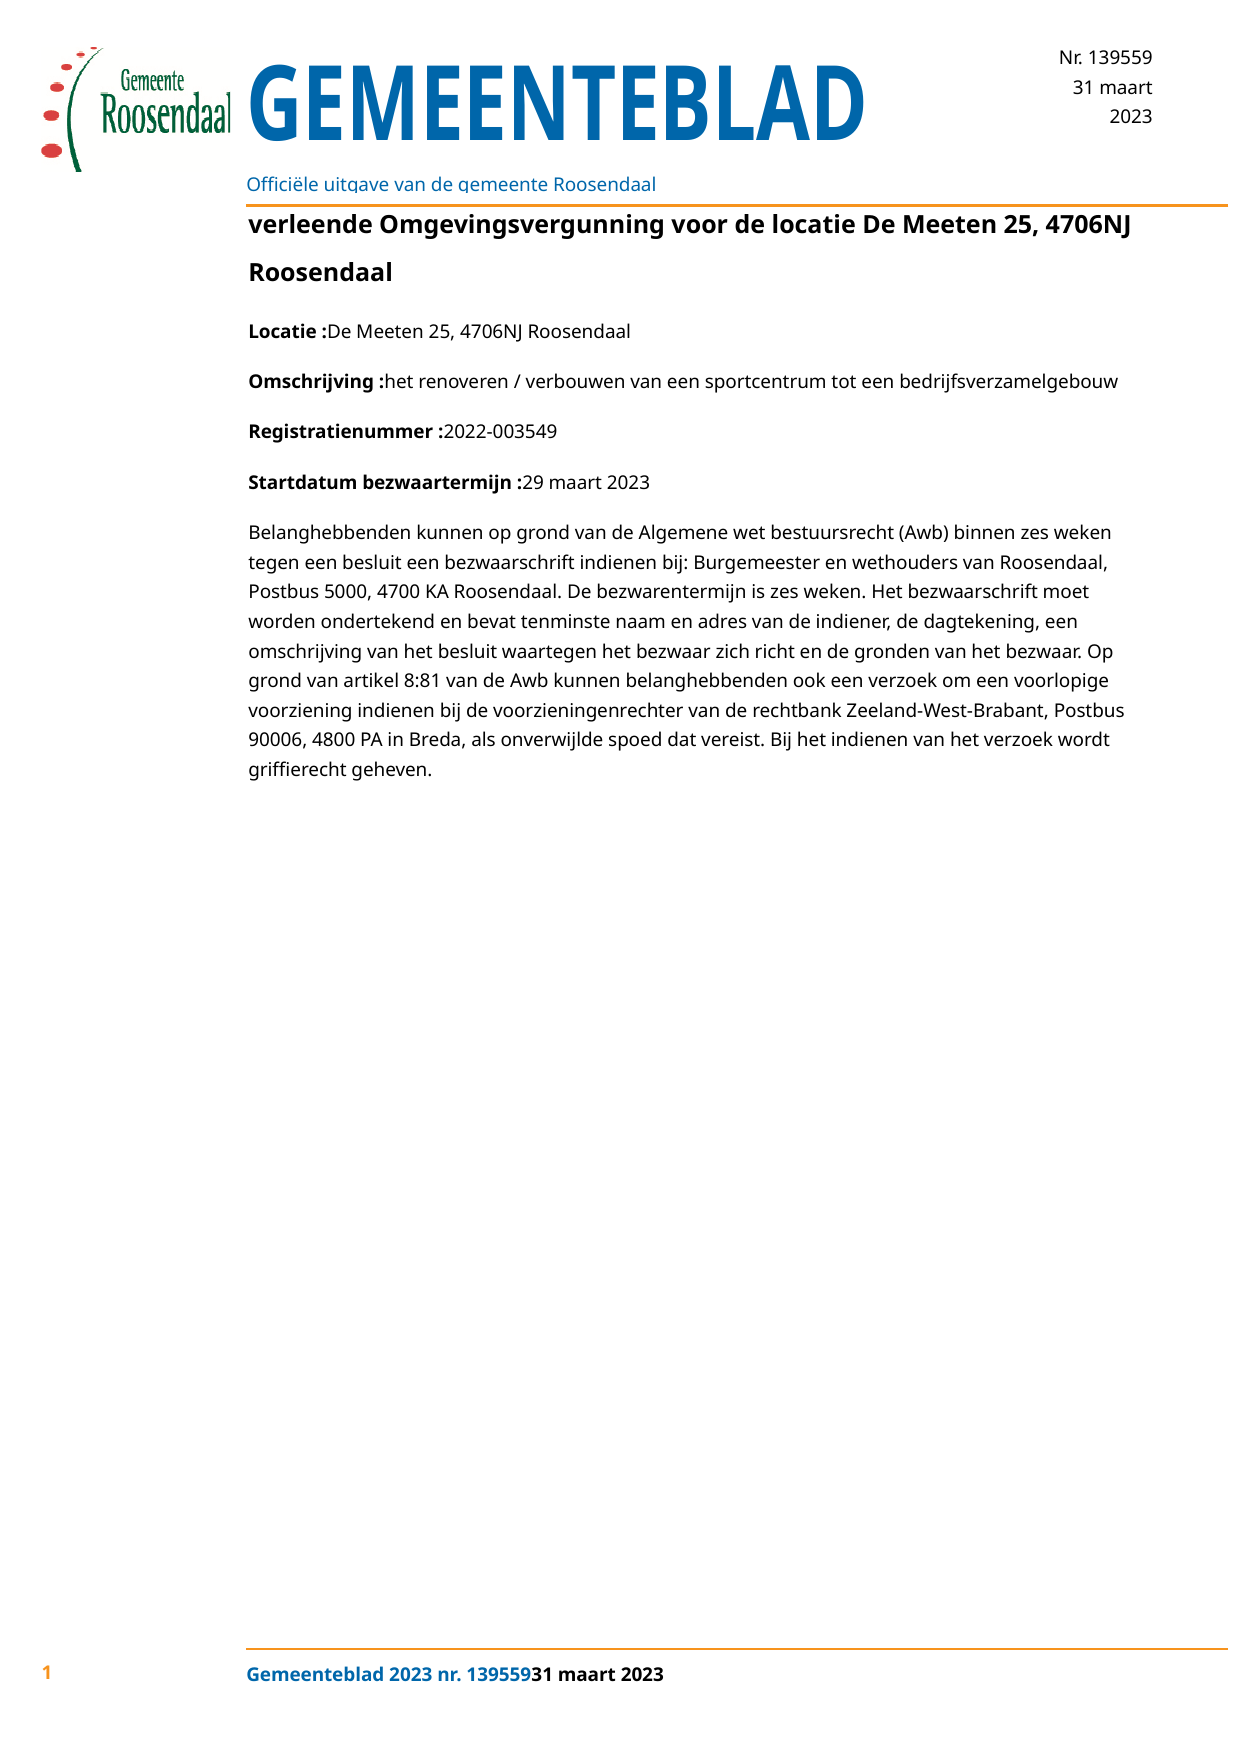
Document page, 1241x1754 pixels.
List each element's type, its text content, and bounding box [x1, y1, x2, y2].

text Registratienummer :2022-003549 [248, 419, 1152, 444]
text Belanghebbenden kunnen op grond van de Algemene wet bestuursrecht (Awb) binnen zes weken tegen een besluit een bezwaarschrift indienen bij: Burgemeester en wethouders van Roosendaal, Postbus 5000, 4700 KA Roosendaal. De bezwarentermijn is zes weken. Het bezwaarschrift moet worden ondertekend en bevat tenminste naam en adres van de indiener, de dagtekening, een omschrijving van het besluit waartegen het bezwaar zich richt en de gronden van het bezwaar. Op grond van artikel 8:81 van de Awb kunnen belanghebbenden ook een verzoek om een voorlopige voorziening indienen bij de voorzieningenrechter van de rechtbank Zeeland-West-Brabant, Postbus 90006, 4800 PA in Breda, als onverwijlde spoed dat vereist. Bij het indienen van het verzoek wordt griffierecht geheven. [248, 519, 1152, 782]
text Omschrijving :het renoveren / verbouwen van een sportcentrum tot een bedrijfsverzamelgebouw [248, 368, 1152, 394]
text Startdatum bezwaartermijn :29 maart 2023 [248, 469, 1152, 495]
text verleende Omgevingsvergunning voor de locatie De Meeten 25, 4706NJ Roosendaal [248, 207, 1152, 288]
picture [41, 47, 231, 172]
text Locatie :De Meeten 25, 4706NJ Roosendaal [248, 318, 1152, 344]
